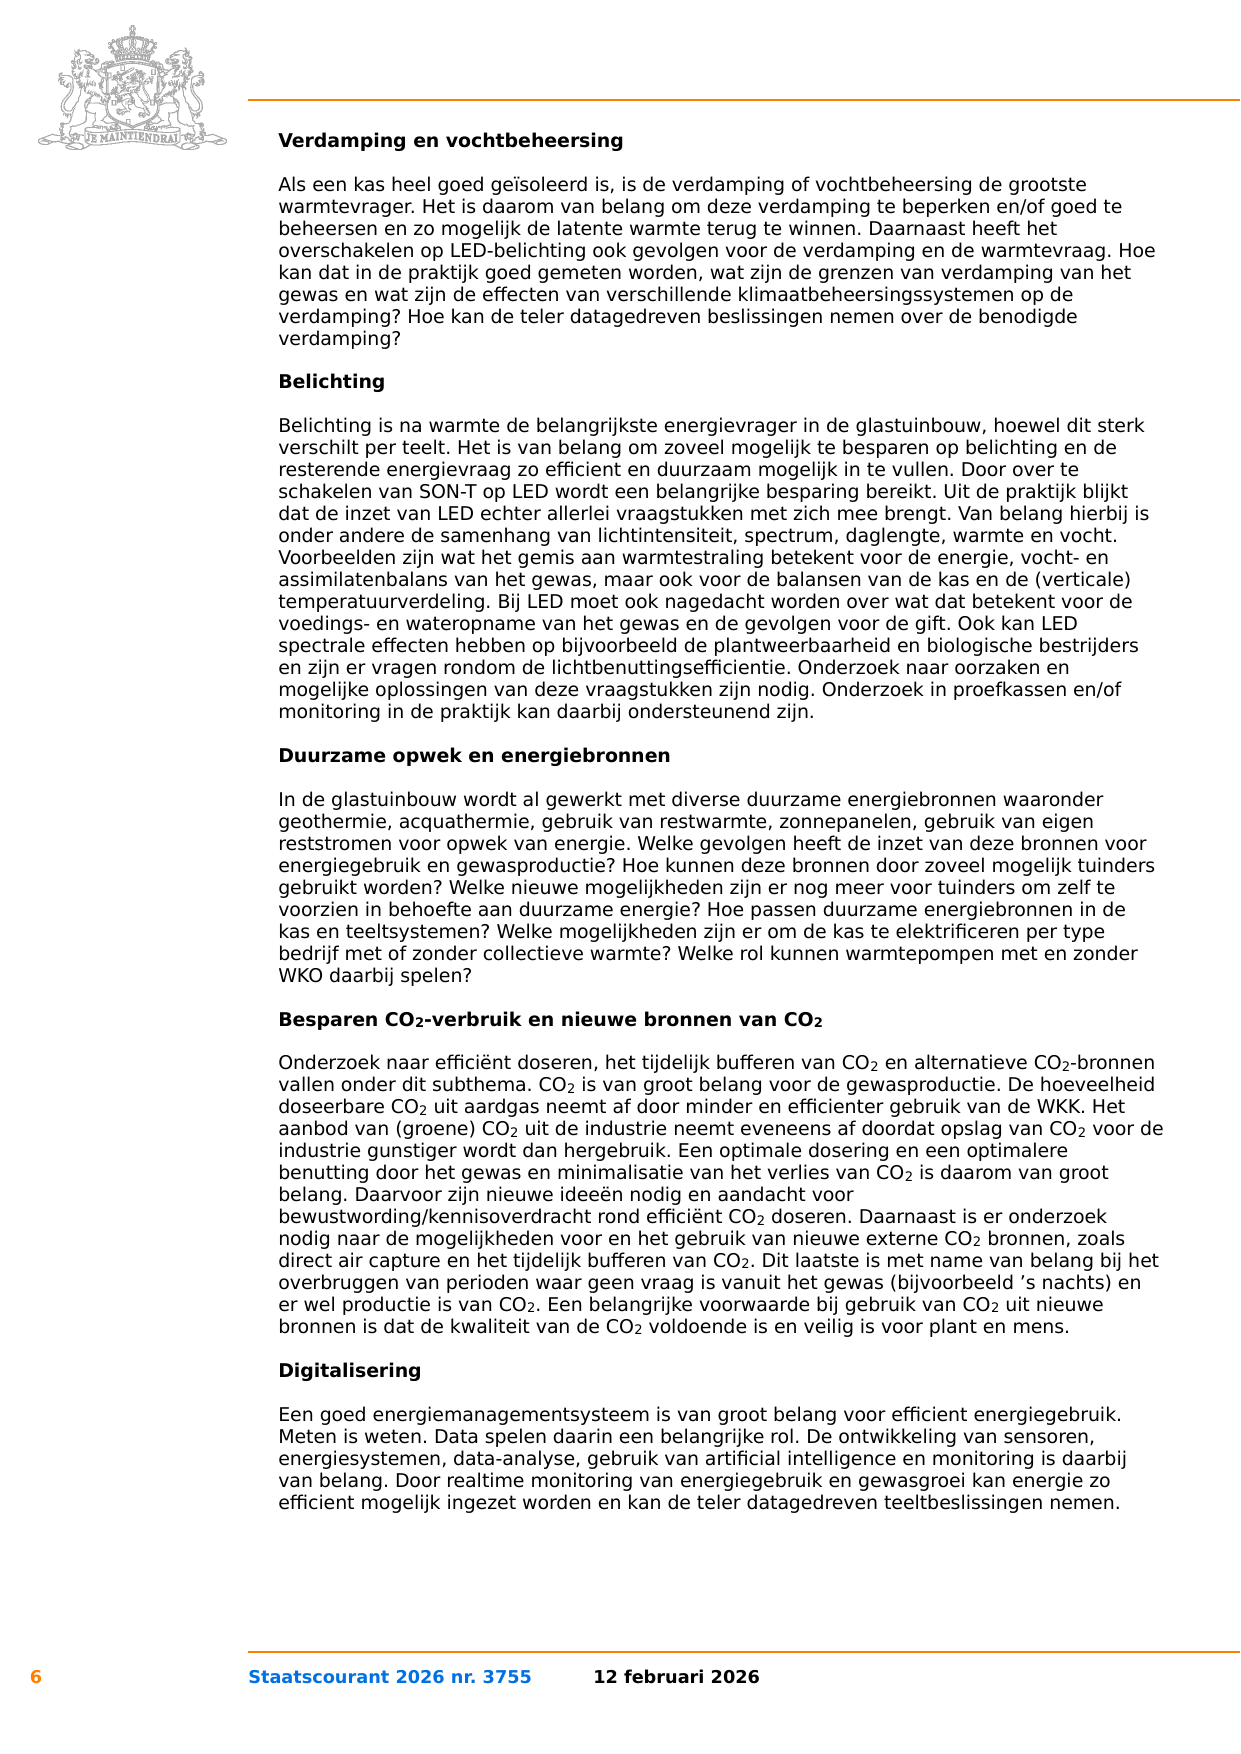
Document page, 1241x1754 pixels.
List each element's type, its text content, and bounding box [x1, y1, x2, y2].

text Als een kas heel goed geïsoleerd is, is de verdamping of vochtbeheersing de grootste warmtevrager. Het is daarom van belang om deze verdamping te beperken en/of goed te beheersen en zo mogelijk de latente warmte terug te winnen. Daarnaast heeft het overschakelen op LED-belichting ook gevolgen voor de verdamping en de warmtevraag. Hoe kan dat in de praktijk goed gemeten worden, wat zijn de grenzen van verdamping van het gewas en wat zijn de effecten van verschillende klimaatbeheersingssystemen op de verdamping? Hoe kan de teler datagedreven beslissingen nemen over de benodigde verdamping? [278, 174, 1163, 349]
text Onderzoek naar efficiënt doseren, het tijdelijk bufferen van CO2 en alternatieve CO2-bronnen vallen onder dit subthema. CO2 is van groot belang voor de gewasproductie. De hoeveelheid doseerbare CO2 uit aardgas neemt af door minder en efficienter gebruik van de WKK. Het aanbod van (groene) CO2 uit de industrie neemt eveneens af doordat opslag van CO2 voor de industrie gunstiger wordt dan hergebruik. Een optimale dosering en een optimalere benutting door het gewas en minimalisatie van het verlies van CO2 is daarom van groot belang. Daarvoor zijn nieuwe ideeën nodig en aandacht voor bewustwording/kennisoverdracht rond efficiënt CO2 doseren. Daarnaast is er onderzoek nodig naar de mogelijkheden voor en het gebruik van nieuwe externe CO2 bronnen, zoals direct air capture en het tijdelijk bufferen van CO2. Dit laatste is met name van belang bij het overbruggen van perioden waar geen vraag is vanuit het gewas (bijvoorbeeld ’s nachts) en er wel productie is van CO2. Een belangrijke voorwaarde bij gebruik van CO2 uit nieuwe bronnen is dat de kwaliteit van de CO2 voldoende is en veilig is voor plant en mens. [278, 1052, 1163, 1338]
subtitle Verdamping en vochtbeheersing [278, 130, 1163, 152]
subtitle Belichting [278, 371, 1163, 393]
subtitle Besparen CO2-verbruik en nieuwe bronnen van CO2 [278, 1008, 1163, 1030]
text Belichting is na warmte de belangrijkste energievrager in de glastuinbouw, hoewel dit sterk verschilt per teelt. Het is van belang om zoveel mogelijk te besparen op belichting en de resterende energievraag zo efficient en duurzaam mogelijk in te vullen. Door over te schakelen van SON-T op LED wordt een belangrijke besparing bereikt. Uit de praktijk blijkt dat de inzet van LED echter allerlei vraagstukken met zich mee brengt. Van belang hierbij is onder andere de samenhang van lichtintensiteit, spectrum, daglengte, warmte en vocht. Voorbeelden zijn wat het gemis aan warmtestraling betekent voor de energie, vocht- en assimilatenbalans van het gewas, maar ook voor de balansen van de kas en de (verticale) temperatuurverdeling. Bij LED moet ook nagedacht worden over wat dat betekent voor de voedings- en wateropname van het gewas en de gevolgen voor de gift. Ook kan LED spectrale effecten hebben op bijvoorbeeld de plantweerbaarheid en biologische bestrijders en zijn er vragen rondom de lichtbenuttingsefficientie. Onderzoek naar oorzaken en mogelijke oplossingen van deze vraagstukken zijn nodig. Onderzoek in proefkassen en/of monitoring in de praktijk kan daarbij ondersteunend zijn. [278, 415, 1163, 723]
text Een goed energiemanagementsysteem is van groot belang voor efficient energiegebruik. Meten is weten. Data spelen daarin een belangrijke rol. De ontwikkeling van sensoren, energiesystemen, data-analyse, gebruik van artificial intelligence en monitoring is daarbij van belang. Door realtime monitoring van energiegebruik en gewasgroei kan energie zo efficient mogelijk ingezet worden en kan de teler datagedreven teeltbeslissingen nemen. [278, 1404, 1163, 1514]
subtitle Digitalisering [278, 1360, 1163, 1382]
subtitle Duurzame opwek en energiebronnen [278, 745, 1163, 767]
picture [38, 25, 227, 150]
text In de glastuinbouw wordt al gewerkt met diverse duurzame energiebronnen waaronder geothermie, acquathermie, gebruik van restwarmte, zonnepanelen, gebruik van eigen reststromen voor opwek van energie. Welke gevolgen heeft de inzet van deze bronnen voor energiegebruik en gewasproductie? Hoe kunnen deze bronnen door zoveel mogelijk tuinders gebruikt worden? Welke nieuwe mogelijkheden zijn er nog meer voor tuinders om zelf te voorzien in behoefte aan duurzame energie? Hoe passen duurzame energiebronnen in de kas en teeltsystemen? Welke mogelijkheden zijn er om de kas te elektrificeren per type bedrijf met of zonder collectieve warmte? Welke rol kunnen warmtepompen met en zonder WKO daarbij spelen? [278, 789, 1163, 987]
